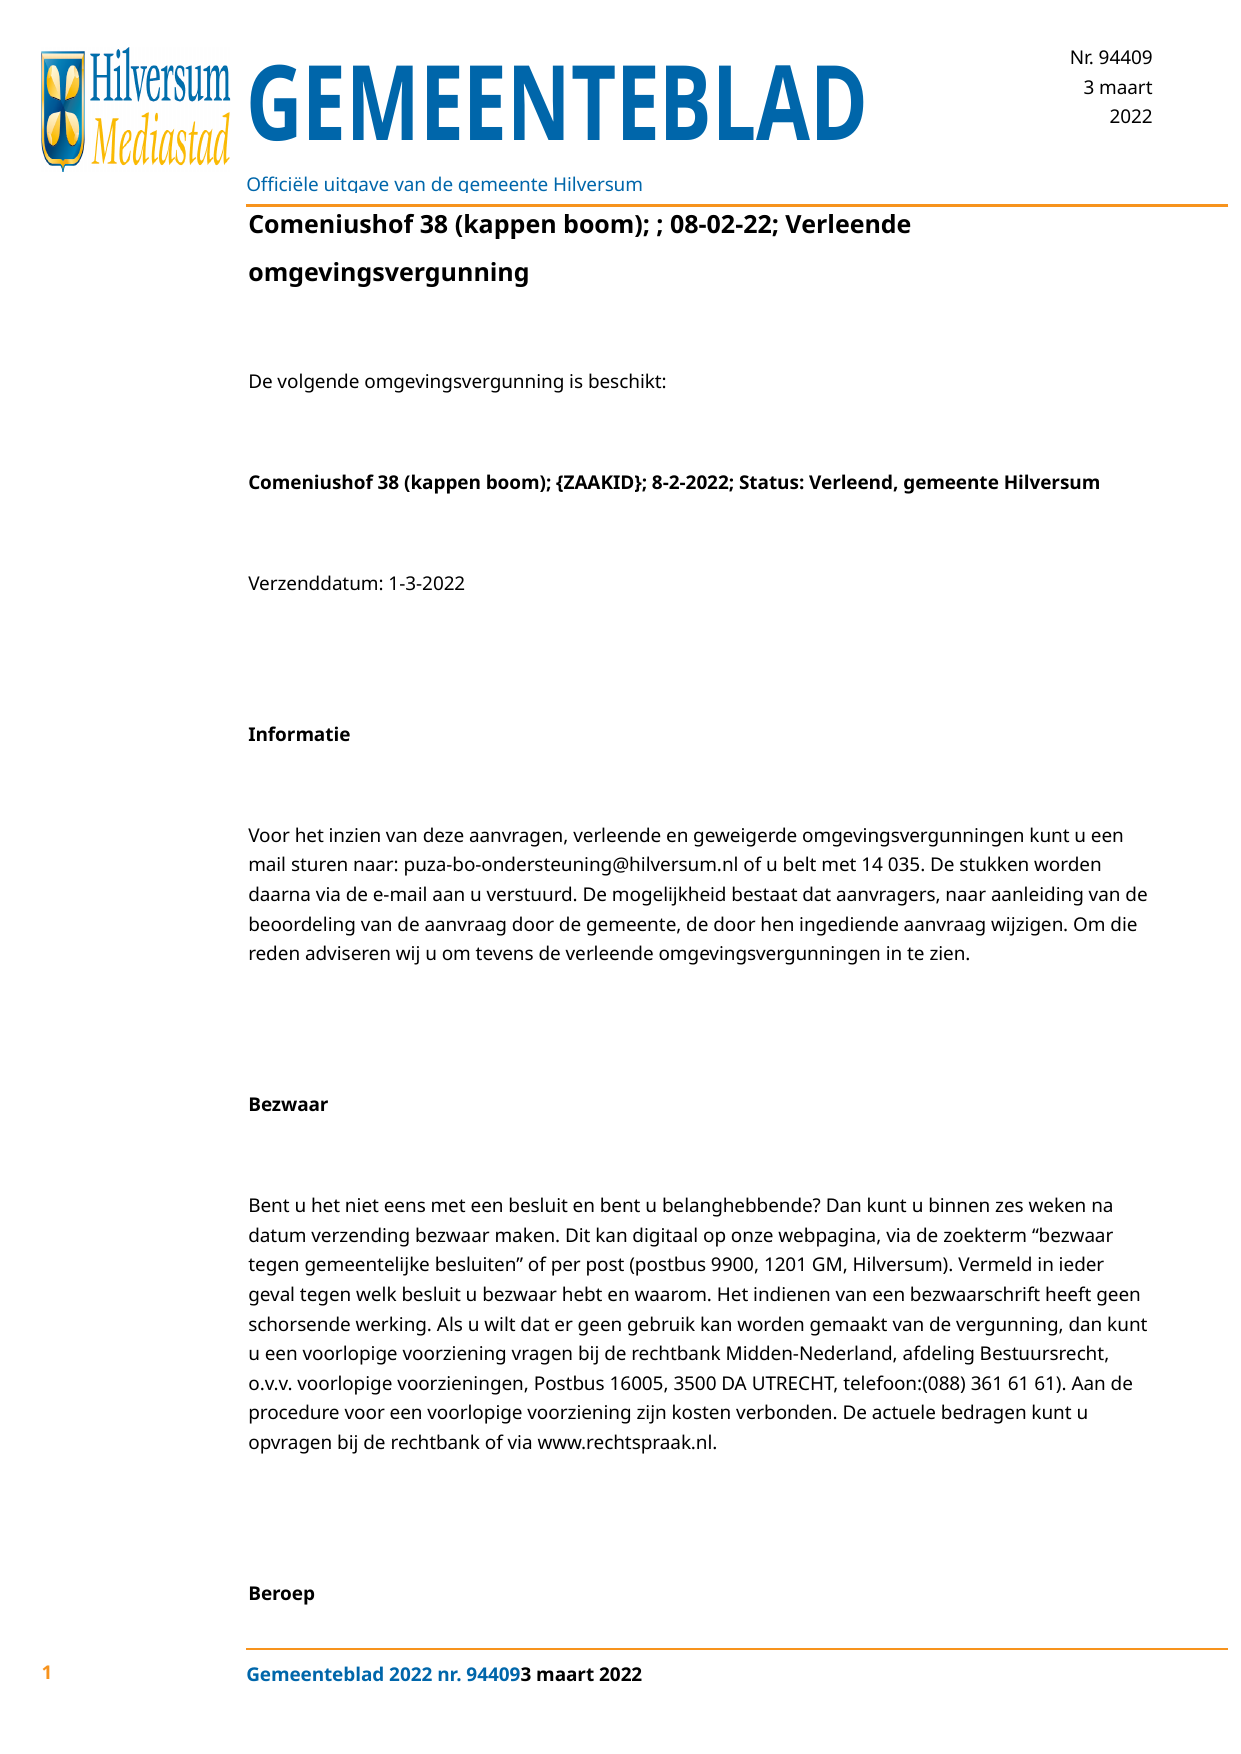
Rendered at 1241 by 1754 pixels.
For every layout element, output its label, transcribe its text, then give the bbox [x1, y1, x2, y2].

picture [41, 47, 231, 172]
text Bent u het niet eens met een besluit en bent u belanghebbende? Dan kunt u binnen zes weken na datum verzending bezwaar maken. Dit kan digitaal op onze webpagina, via de zoekterm “bezwaar tegen gemeentelijke besluiten” of per post (postbus 9900, 1201 GM, Hilversum). Vermeld in ieder geval tegen welk besluit u bezwaar hebt en waarom. Het indienen van een bezwaarschrift heeft geen schorsende werking. Als u wilt dat er geen gebruik kan worden gemaakt van de vergunning, dan kunt u een voorlopige voorziening vragen bij de rechtbank Midden-Nederland, afdeling Bestuursrecht, o.v.v. voorlopige voorzieningen, Postbus 16005, 3500 DA UTRECHT, telefoon:(088) 361 61 61). Aan de procedure voor een voorlopige voorziening zijn kosten verbonden. De actuele bedragen kunt u opvragen bij de rechtbank of via www.rechtspraak.nl. [248, 1192, 1152, 1455]
text Bezwaar [248, 1092, 1152, 1117]
text Voor het inzien van deze aanvragen, verleende en geweigerde omgevingsvergunningen kunt u een mail sturen naar: puza-bo-ondersteuning@hilversum.nl of u belt met 14 035. De stukken worden daarna via de e-mail aan u verstuurd. De mogelijkheid bestaat dat aanvragers, naar aanleiding van de beoordeling van de aanvraag door de gemeente, de door hen ingediende aanvraag wijzigen. Om die reden adviseren wij u om tevens de verleende omgevingsvergunningen in te zien. [248, 822, 1152, 966]
text Informatie [248, 721, 1152, 747]
text Verzenddatum: 1-3-2022 [248, 570, 1152, 596]
text Beroep [248, 1580, 1152, 1606]
text Comeniushof 38 (kappen boom); {ZAAKID}; 8-2-2022; Status: Verleend, gemeente Hilversum [248, 469, 1152, 495]
text Comeniushof 38 (kappen boom); ; 08-02-22; Verleende omgevingsvergunning [248, 207, 1152, 288]
text De volgende omgevingsvergunning is beschikt: [248, 368, 1152, 394]
